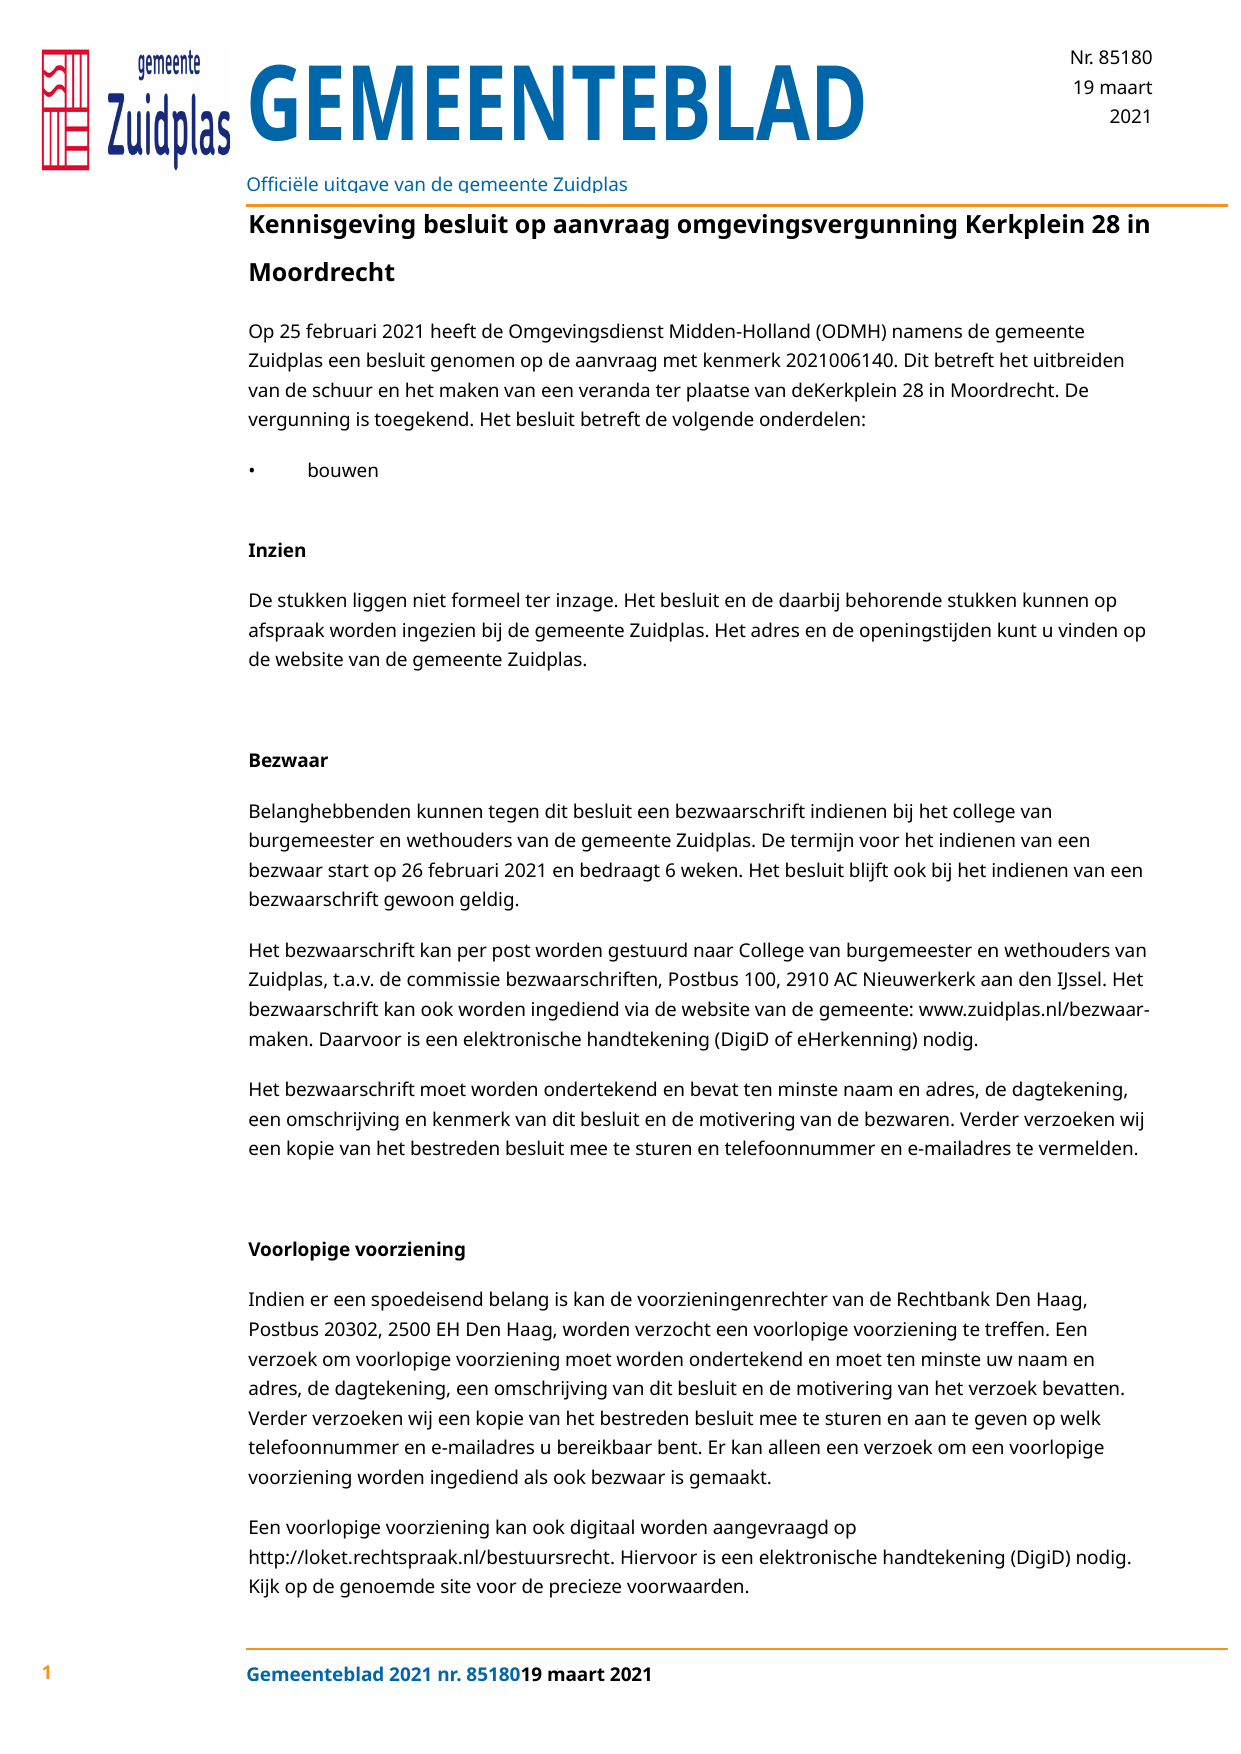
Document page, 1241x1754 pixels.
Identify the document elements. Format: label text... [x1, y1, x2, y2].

text Kennisgeving besluit op aanvraag omgevingsvergunning Kerkplein 28 in Moordrecht [248, 207, 1152, 288]
text Inzien [248, 537, 1152, 563]
text Voorlopige voorziening [248, 1236, 1152, 1262]
text De stukken liggen niet formeel ter inzage. Het besluit en de daarbij behorende stukken kunnen op afspraak worden ingezien bij de gemeente Zuidplas. Het adres en de openingstijden kunt u vinden op de website van de gemeente Zuidplas. [248, 587, 1152, 672]
text Het bezwaarschrift kan per post worden gestuurd naar College van burgemeester en wethouders van Zuidplas, t.a.v. de commissie bezwaarschriften, Postbus 100, 2910 AC Nieuwerkerk aan den IJssel. Het bezwaarschrift kan ook worden ingediend via de website van de gemeente: www.zuidplas.nl/bezwaar-maken. Daarvoor is een elektronische handtekening (DigiD of eHerkenning) nodig. [248, 937, 1152, 1052]
text Het bezwaarschrift moet worden ondertekend en bevat ten minste naam en adres, de dagtekening, een omschrijving en kenmerk van dit besluit en de motivering van de bezwaren. Verder verzoeken wij een kopie van het bestreden besluit mee te sturen en telefoonnummer en e-mailadres te vermelden. [248, 1076, 1152, 1161]
picture [41, 47, 231, 172]
list bouwen [248, 457, 1152, 483]
text Bezwaar [248, 747, 1152, 773]
text Op 25 februari 2021 heeft de Omgevingsdienst Midden-Holland (ODMH) namens de gemeente Zuidplas een besluit genomen op de aanvraag met kenmerk 2021006140. Dit betreft het uitbreiden van de schuur en het maken van een veranda ter plaatse van deKerkplein 28 in Moordrecht. De vergunning is toegekend. Het besluit betreft de volgende onderdelen: [248, 318, 1152, 432]
text Belanghebbenden kunnen tegen dit besluit een bezwaarschrift indienen bij het college van burgemeester en wethouders van de gemeente Zuidplas. De termijn voor het indienen van een bezwaar start op 26 februari 2021 en bedraagt 6 weken. Het besluit blijft ook bij het indienen van een bezwaarschrift gewoon geldig. [248, 798, 1152, 912]
text Indien er een spoedeisend belang is kan de voorzieningenrechter van de Rechtbank Den Haag, Postbus 20302, 2500 EH Den Haag, worden verzocht een voorlopige voorziening te treffen. Een verzoek om voorlopige voorziening moet worden ondertekend en moet ten minste uw naam en adres, de dagtekening, een omschrijving van dit besluit en de motivering van het verzoek bevatten. Verder verzoeken wij een kopie van het bestreden besluit mee te sturen en aan te geven op welk telefoonnummer en e-mailadres u bereikbaar bent. Er kan alleen een verzoek om een voorlopige voorziening worden ingediend als ook bezwaar is gemaakt. [248, 1287, 1152, 1490]
text Een voorlopige voorziening kan ook digitaal worden aangevraagd op http://loket.rechtspraak.nl/bestuursrecht. Hiervoor is een elektronische handtekening (DigiD) nodig. Kijk op de genoemde site voor de precieze voorwaarden. [248, 1514, 1152, 1599]
